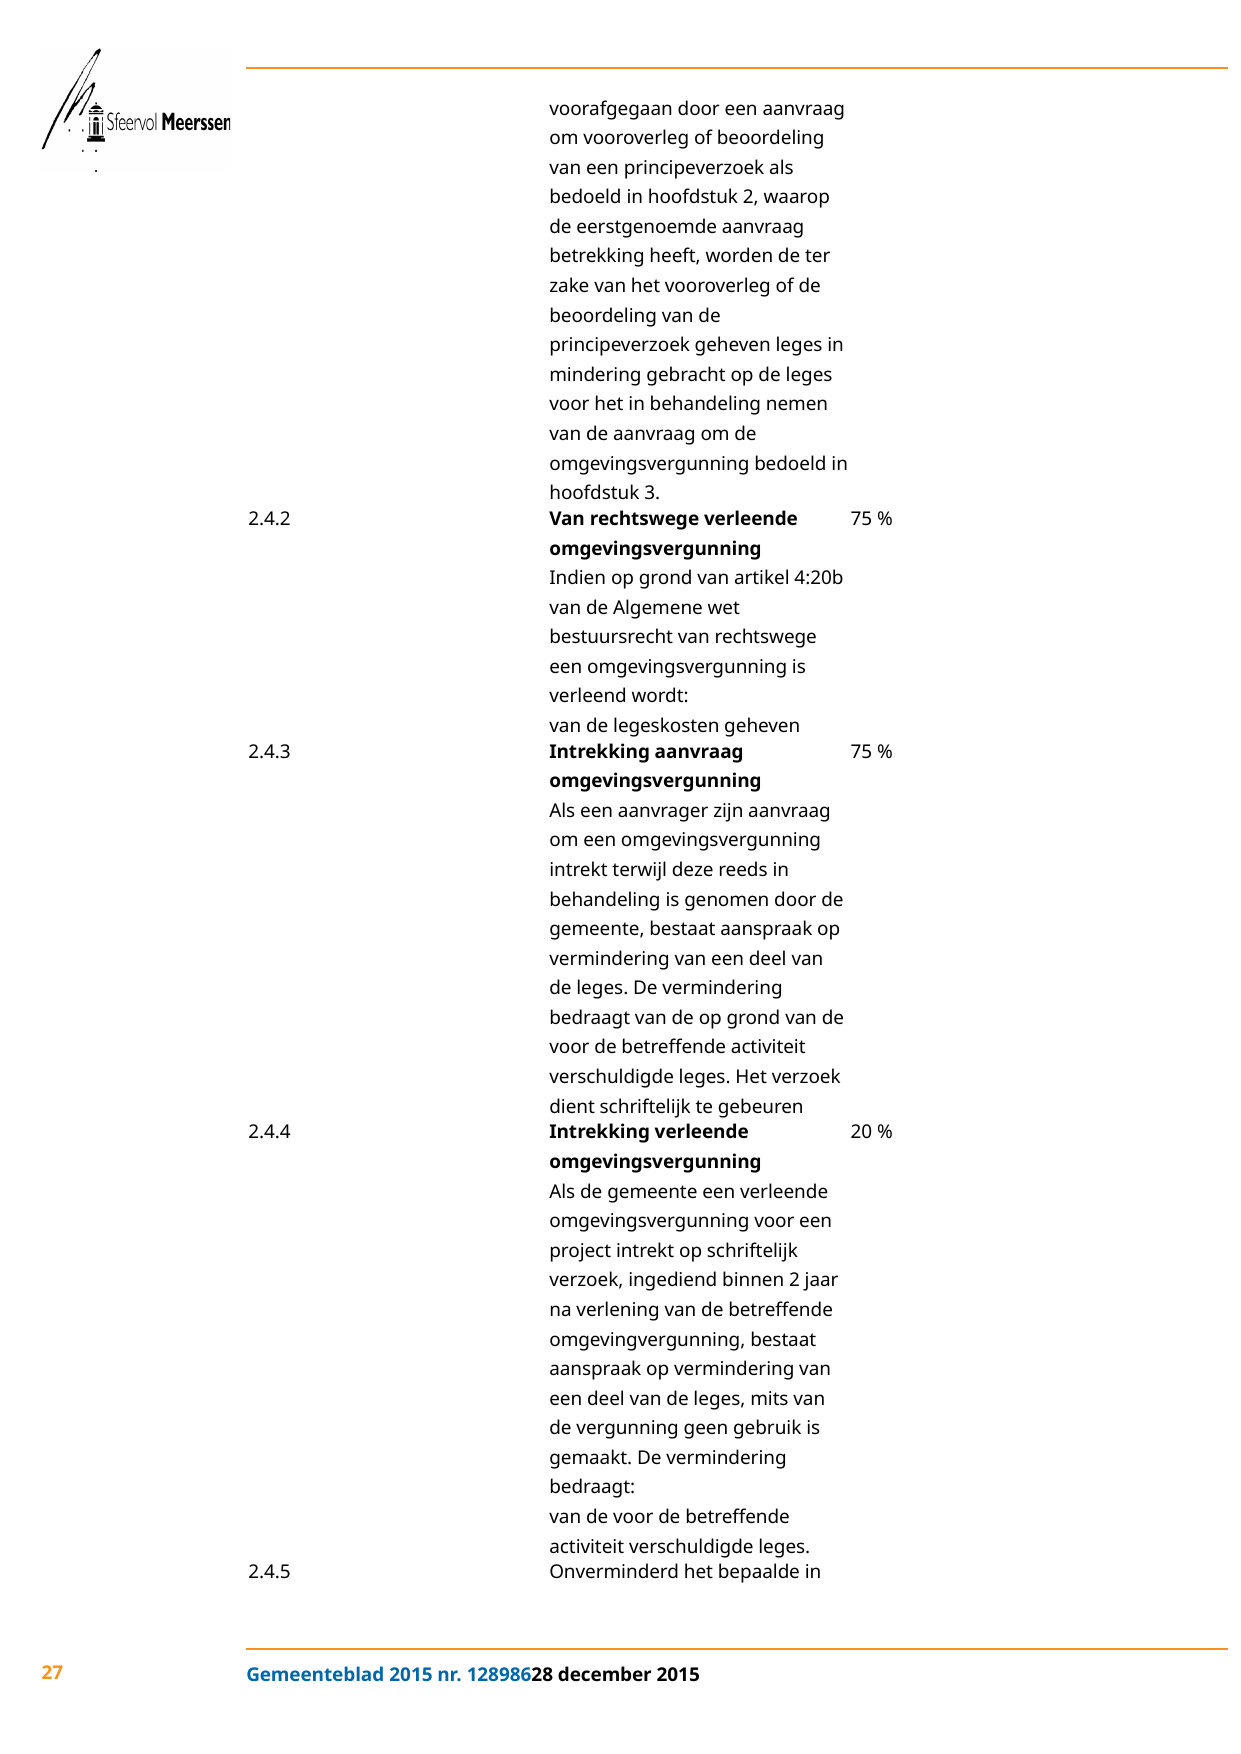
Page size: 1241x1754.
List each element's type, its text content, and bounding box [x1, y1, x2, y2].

table_cell voorafgegaan door een aanvraag om vooroverleg of beoordeling van een principeverzoek als bedoeld in hoofdstuk 2, waarop de eerstgenoemde aanvraag betrekking heeft, worden de ter zake van het vooroverleg of de beoordeling van de principeverzoek geheven leges in mindering gebracht op de leges voor het in behandeling nemen van de aanvraag om de omgevingsvergunning bedoeld in hoofdstuk 3. [549, 95, 850, 505]
table_cell Intrekking verleende omgevingsvergunning Als de gemeente een verleende omgevingsvergunning voor een project intrekt op schriftelijk verzoek, ingediend binnen 2 jaar na verlening van de betreffende omgevingvergunning, bestaat aanspraak op vermindering van een deel van de leges, mits van de vergunning geen gebruik is gemaakt. De vermindering bedraagt: van de voor de betreffende activiteit verschuldigde leges. [549, 1119, 850, 1558]
table_cell 2.4.2 [248, 505, 549, 738]
table_cell 75 % [850, 738, 1152, 1119]
table_cell 20 % [850, 1119, 1152, 1558]
table_cell 75 % [850, 505, 1152, 738]
table_cell [248, 95, 549, 505]
table_cell Van rechtswege verleende omgevingsvergunning Indien op grond van artikel 4:20b van de Algemene wet bestuursrecht van rechtswege een omgevingsvergunning is verleend wordt: van de legeskosten geheven [549, 505, 850, 738]
table_cell [850, 1559, 1152, 1584]
table_cell Intrekking aanvraag omgevingsvergunning Als een aanvrager zijn aanvraag om een omgevingsvergunning intrekt terwijl deze reeds in behandeling is genomen door de gemeente, bestaat aanspraak op vermindering van een deel van de leges. De vermindering bedraagt van de op grond van de voor de betreffende activiteit verschuldigde leges. Het verzoek dient schriftelijk te gebeuren [549, 738, 850, 1119]
table_cell 2.4.4 [248, 1119, 549, 1558]
table_cell Onverminderd het bepaalde in [549, 1559, 850, 1584]
table_cell 2.4.5 [248, 1559, 549, 1584]
picture [41, 47, 231, 172]
table_cell [850, 95, 1152, 505]
table_cell 2.4.3 [248, 738, 549, 1119]
